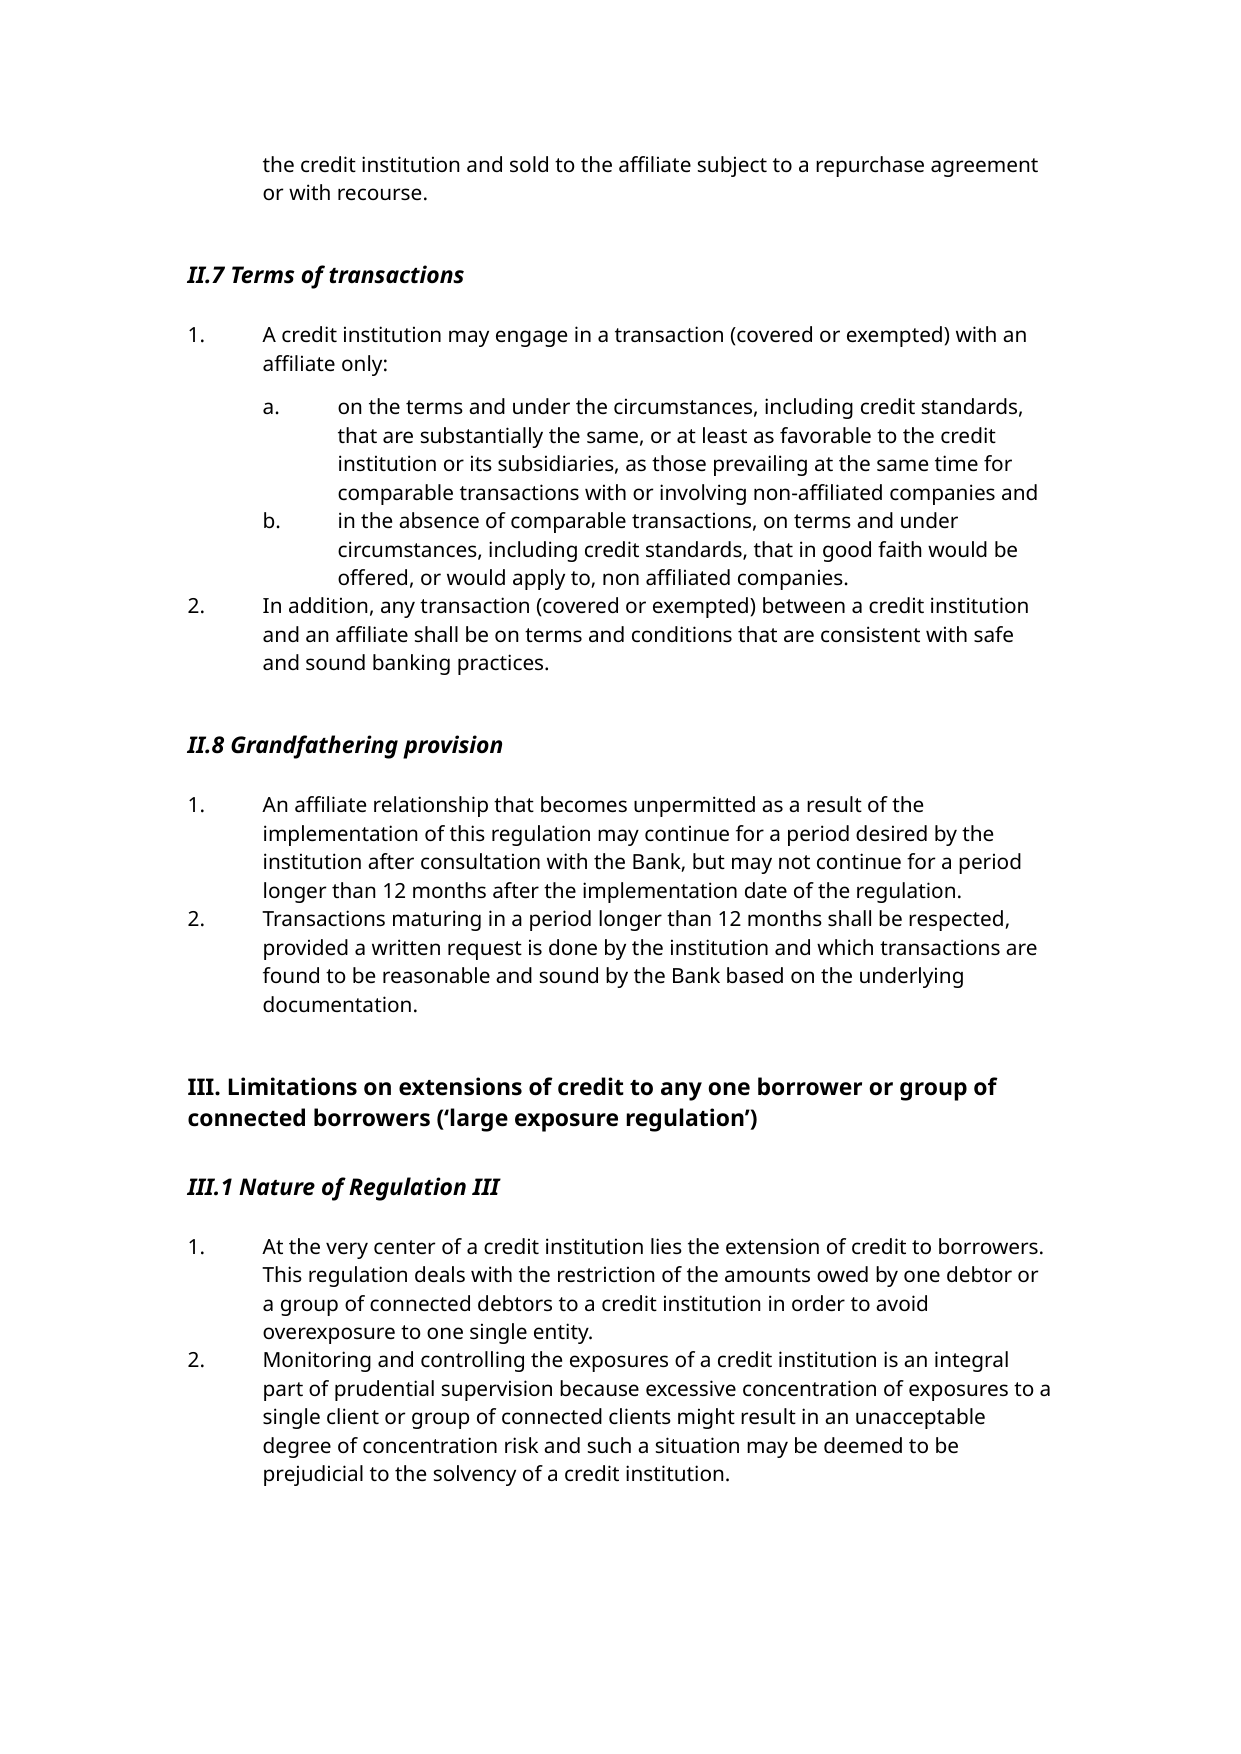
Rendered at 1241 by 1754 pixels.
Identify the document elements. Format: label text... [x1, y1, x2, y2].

subtitle II.7 Terms of transactions [187, 259, 1053, 291]
subtitle III. Limitations on extensions of credit to any one borrower or group of connected borrowers (‘large exposure regulation’) [187, 1071, 1053, 1133]
subtitle II.8 Grandfathering provision [187, 729, 1053, 761]
subtitle III.1 Nature of Regulation III [187, 1171, 1053, 1202]
list Monitoring and controlling the exposures of a credit institution is an integral part of prudential supervision because excessive concentration of exposures to a single client or group of connected clients might result in an unacceptable degree of concentration risk and such a situation may be deemed to be prejudicial to the solvency of a credit institution. [187, 1346, 1053, 1488]
list At the very center of a credit institution lies the extension of credit to borrowers. This regulation deals with the restriction of the amounts owed by one debtor or a group of connected debtors to a credit institution in order to avoid overexposure to one single entity. [187, 1232, 1053, 1346]
list the credit institution and sold to the affiliate subject to a repurchase agreement or with recourse. [187, 150, 1053, 207]
list on the terms and under the circumstances, including credit standards, that are substantially the same, or at least as favorable to the credit institution or its subsidiaries, as those prevailing at the same time for comparable transactions with or involving non-affiliated companies and [262, 392, 1053, 506]
list Transactions maturing in a period longer than 12 months shall be respected, provided a written request is done by the institution and which transactions are found to be reasonable and sound by the Bank based on the underlying documentation. [187, 904, 1053, 1018]
list In addition, any transaction (covered or exempted) between a credit institution and an affiliate shall be on terms and conditions that are consistent with safe and sound banking practices. [187, 592, 1053, 677]
list A credit institution may engage in a transaction (covered or exempted) with an affiliate only: [187, 321, 1053, 377]
list in the absence of comparable transactions, on terms and under circumstances, including credit standards, that in good faith would be offered, or would apply to, non affiliated companies. [262, 506, 1053, 592]
list An affiliate relationship that becomes unpermitted as a result of the implementation of this regulation may continue for a period desired by the institution after consultation with the Bank, but may not continue for a period longer than 12 months after the implementation date of the regulation. [187, 791, 1053, 904]
